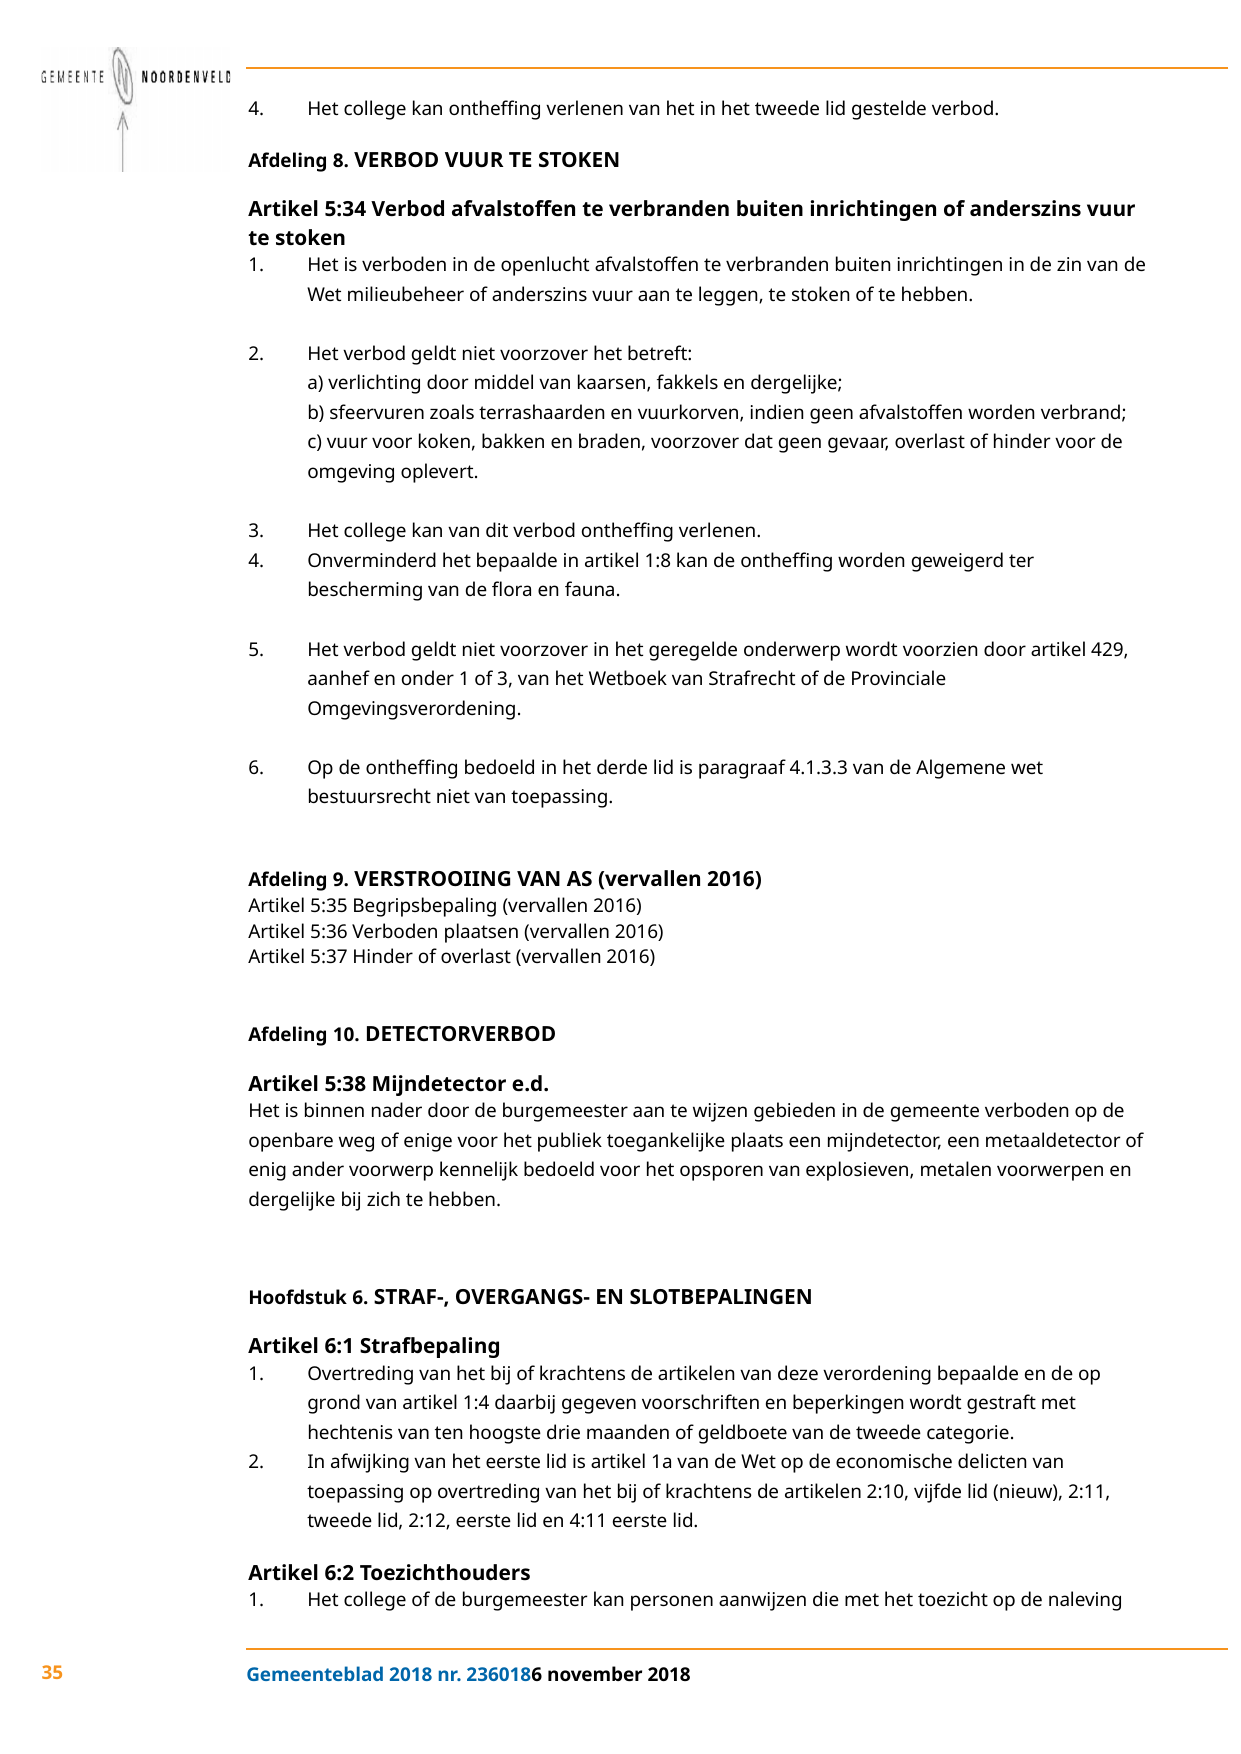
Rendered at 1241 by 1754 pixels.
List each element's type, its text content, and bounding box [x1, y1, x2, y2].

text Afdeling 10. DETECTORVERBOD [248, 1019, 1152, 1048]
list Onverminderd het bepaalde in artikel 1:8 kan de ontheffing worden geweigerd ter bescherming van de flora en fauna. [248, 547, 1152, 602]
list Het is verboden in de openlucht afvalstoffen te verbranden buiten inrichtingen in de zin van de Wet milieubeheer of anderszins vuur aan te leggen, te stoken of te hebben. [248, 251, 1152, 307]
text Artikel 5:36 Verboden plaatsen (vervallen 2016) [248, 918, 1152, 943]
text Artikel 6:1 Strafbepaling [248, 1331, 1152, 1360]
text Het is binnen nader door de burgemeester aan te wijzen gebieden in de gemeente verboden op de openbare weg of enige voor het publiek toegankelijke plaats een mijndetector, een metaaldetector of enig ander voorwerp kennelijk bedoeld voor het opsporen van explosieven, metalen voorwerpen en dergelijke bij zich te hebben. [248, 1097, 1152, 1212]
list Het college of de burgemeester kan personen aanwijzen die met het toezicht op de naleving [248, 1586, 1152, 1612]
text Afdeling 9. VERSTROOIING VAN AS (vervallen 2016) [248, 864, 1152, 892]
list Overtreding van het bij of krachtens de artikelen van deze verordening bepaalde en de op grond van artikel 1:4 daarbij gegeven voorschriften en beperkingen wordt gestraft met hechtenis van ten hoogste drie maanden of geldboete van de tweede categorie. [248, 1360, 1152, 1444]
list c) vuur voor koken, bakken en braden, voorzover dat geen gevaar, overlast of hinder voor de omgeving oplevert. [248, 429, 1152, 484]
text Afdeling 8. VERBOD VUUR TE STOKEN [248, 145, 1152, 173]
list b) sfeervuren zoals terrashaarden en vuurkorven, indien geen afvalstoffen worden verbrand; [248, 399, 1152, 425]
text Artikel 5:37 Hinder of overlast (vervallen 2016) [248, 943, 1152, 969]
text Artikel 5:34 Verbod afvalstoffen te verbranden buiten inrichtingen of anderszins vuur te stoken [248, 194, 1152, 251]
list In afwijking van het eerste lid is artikel 1a van de Wet op de economische delicten van toepassing op overtreding van het bij of krachtens de artikelen 2:10, vijfde lid (nieuw), 2:11, tweede lid, 2:12, eerste lid en 4:11 eerste lid. [248, 1448, 1152, 1533]
list Het college kan ontheffing verlenen van het in het tweede lid gestelde verbod. [248, 95, 1152, 121]
list a) verlichting door middel van kaarsen, fakkels en dergelijke; [248, 369, 1152, 395]
text Artikel 5:35 Begripsbepaling (vervallen 2016) [248, 892, 1152, 918]
list Het college kan van dit verbod ontheffing verlenen. [248, 517, 1152, 543]
text Artikel 6:2 Toezichthouders [248, 1558, 1152, 1586]
text Artikel 5:38 Mijndetector e.d. [248, 1069, 1152, 1097]
list Het verbod geldt niet voorzover het betreft: [248, 340, 1152, 366]
list Op de ontheffing bedoeld in het derde lid is paragraaf 4.1.3.3 van de Algemene wet bestuursrecht niet van toepassing. [248, 754, 1152, 809]
list Het verbod geldt niet voorzover in het geregelde onderwerp wordt voorzien door artikel 429, aanhef en onder 1 of 3, van het Wetboek van Strafrecht of de Provinciale Omgevingsverordening. [248, 636, 1152, 721]
text Hoofdstuk 6. STRAF-, OVERGANGS- EN SLOTBEPALINGEN [248, 1282, 1152, 1310]
picture [41, 47, 231, 172]
